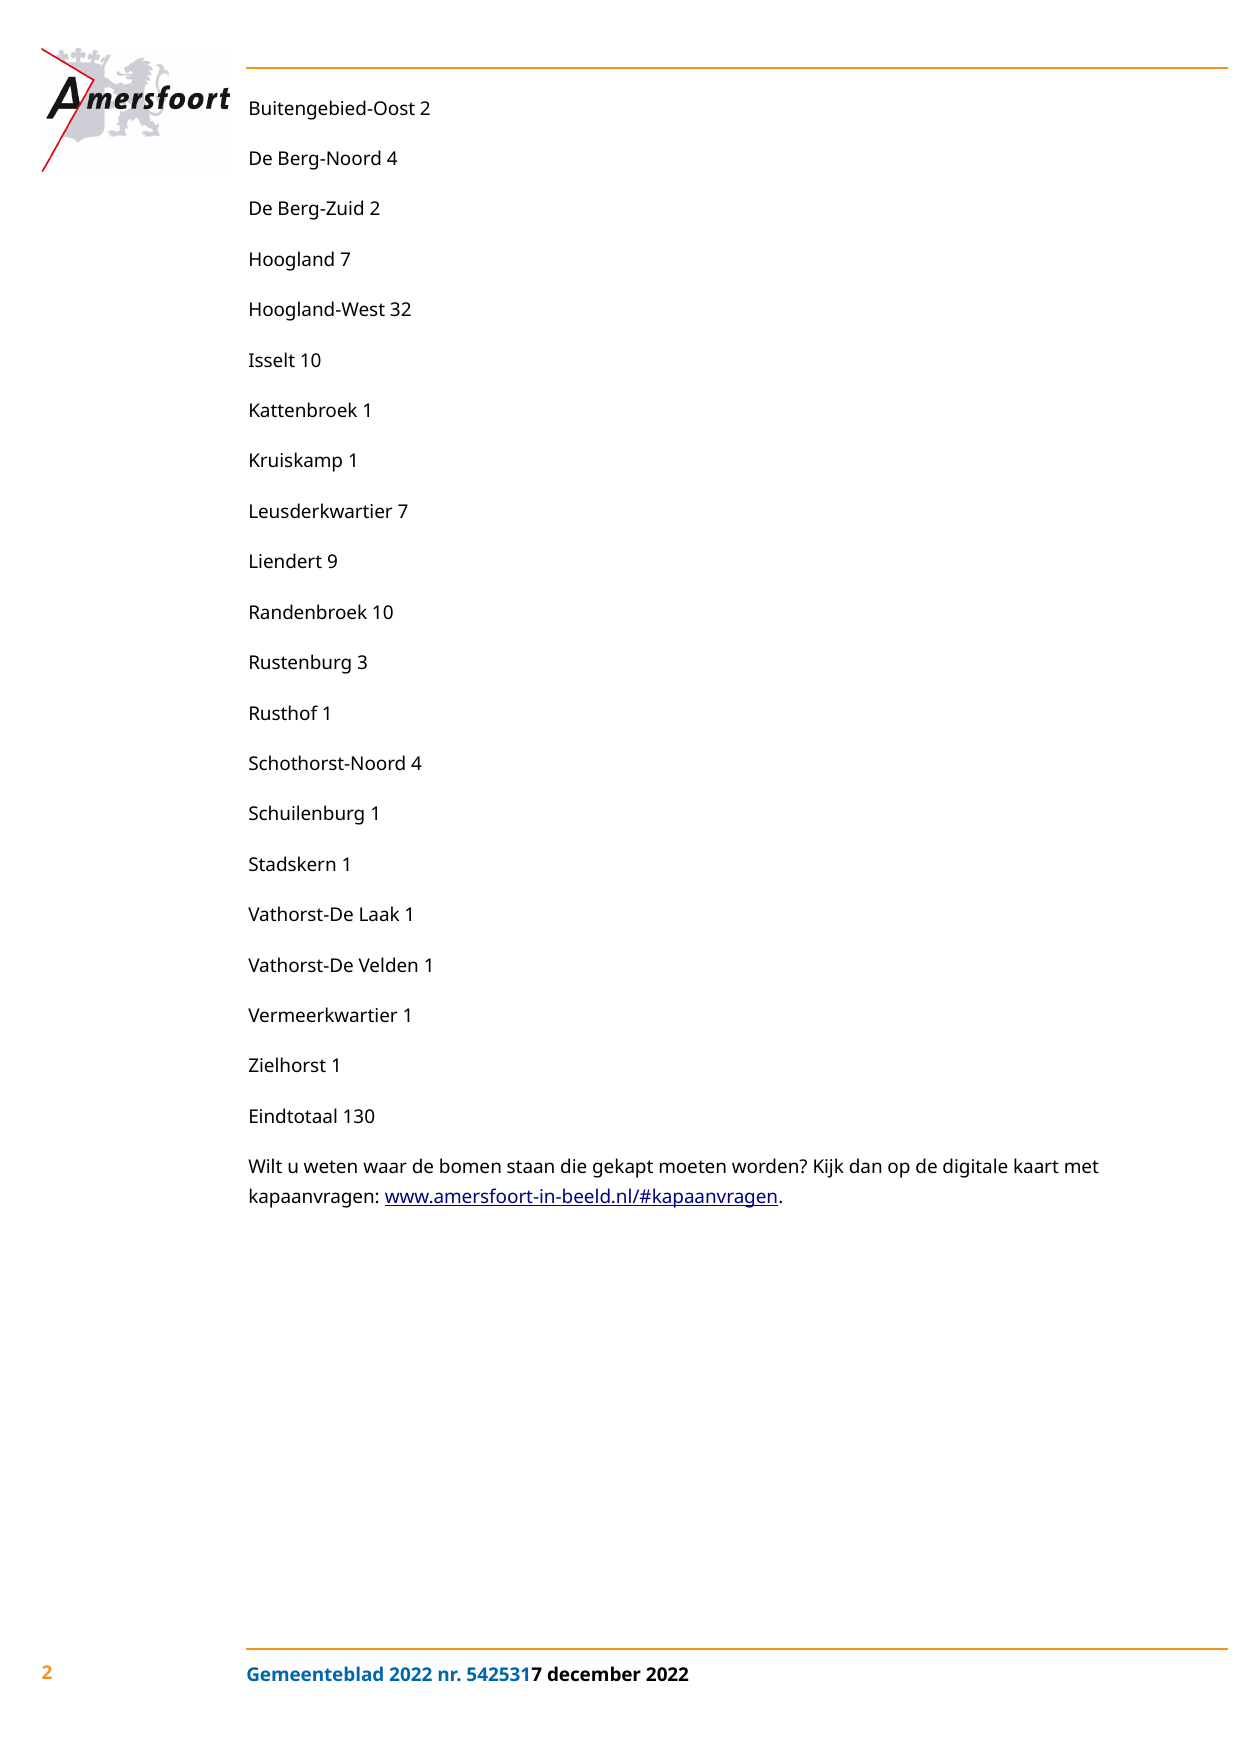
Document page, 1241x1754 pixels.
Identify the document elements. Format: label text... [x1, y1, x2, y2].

text Isselt 10 [248, 347, 1152, 373]
text Liendert 9 [248, 548, 1152, 574]
text Schothorst-Noord 4 [248, 750, 1152, 776]
text Kruiskamp 1 [248, 448, 1152, 473]
text Hoogland-West 32 [248, 296, 1152, 322]
text Buitengebied-Oost 2 [248, 95, 1152, 121]
text Wilt u weten waar de bomen staan die gekapt moeten worden? Kijk dan op de digitale kaart met kapaanvragen: www.amersfoort-in-beeld.nl/#kapaanvragen. [248, 1153, 1152, 1209]
text Kattenbroek 1 [248, 397, 1152, 423]
text De Berg-Zuid 2 [248, 196, 1152, 221]
text Rustenburg 3 [248, 649, 1152, 675]
picture [41, 47, 231, 172]
text Rusthof 1 [248, 700, 1152, 726]
text Vathorst-De Laak 1 [248, 901, 1152, 927]
text Vathorst-De Velden 1 [248, 952, 1152, 978]
text Schuilenburg 1 [248, 801, 1152, 826]
text Hoogland 7 [248, 246, 1152, 272]
text Leusderkwartier 7 [248, 498, 1152, 524]
text De Berg-Noord 4 [248, 145, 1152, 171]
text Eindtotaal 130 [248, 1103, 1152, 1129]
text Zielhorst 1 [248, 1053, 1152, 1078]
text Vermeerkwartier 1 [248, 1002, 1152, 1028]
text Randenbroek 10 [248, 599, 1152, 625]
text Stadskern 1 [248, 851, 1152, 877]
